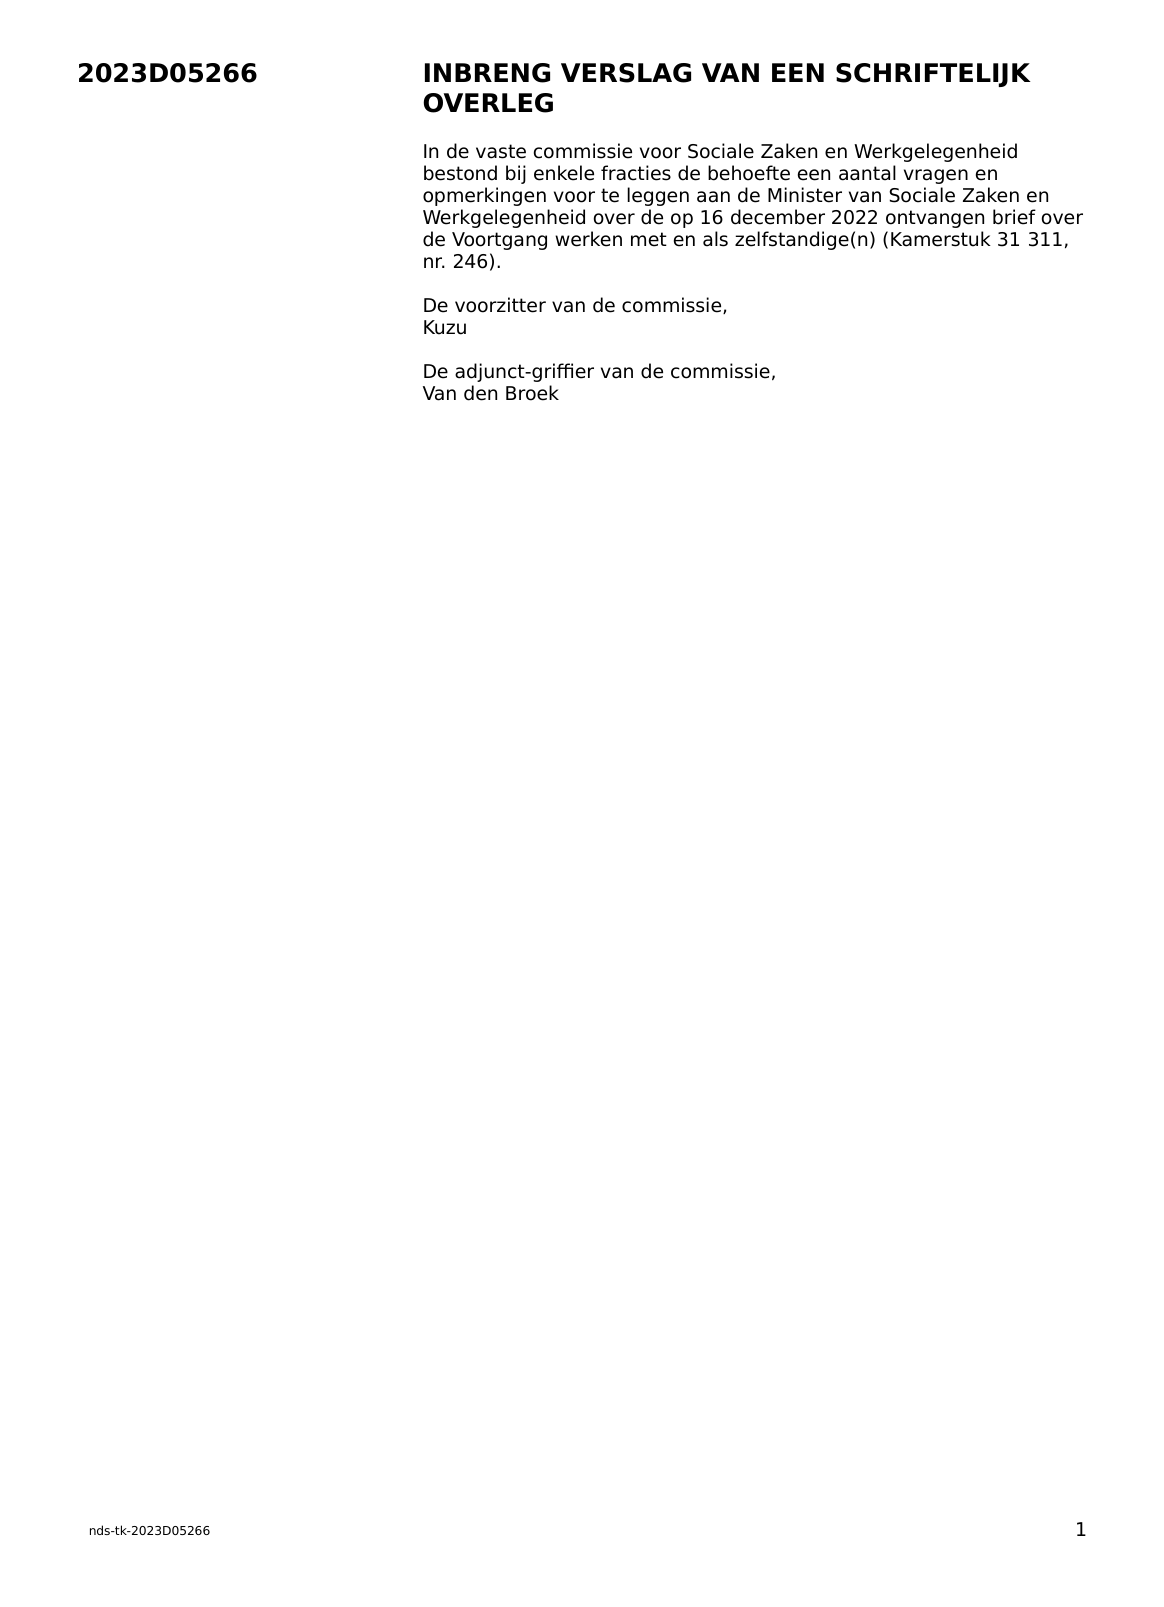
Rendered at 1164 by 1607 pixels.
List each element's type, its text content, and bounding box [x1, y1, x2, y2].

text Van den Broek [422, 383, 1087, 405]
text nds-tk-2023D05266 [88, 1524, 323, 1538]
text 2023D05266 INBRENG VERSLAG VAN EEN SCHRIFTELIJK OVERLEG [77, 59, 1087, 118]
text De adjunct-griffier van de commissie, [422, 361, 1087, 383]
text In de vaste commissie voor Sociale Zaken en Werkgelegenheid bestond bij enkele fracties de behoefte een aantal vragen en opmerkingen voor te leggen aan de Minister van Sociale Zaken en Werkgelegenheid over de op 16 december 2022 ontvangen brief over de Voortgang werken met en als zelfstandige(n) (Kamerstuk 31 311, nr. 246). [422, 141, 1087, 272]
text Kuzu [422, 317, 1087, 339]
text De voorzitter van de commissie, [422, 295, 1087, 317]
